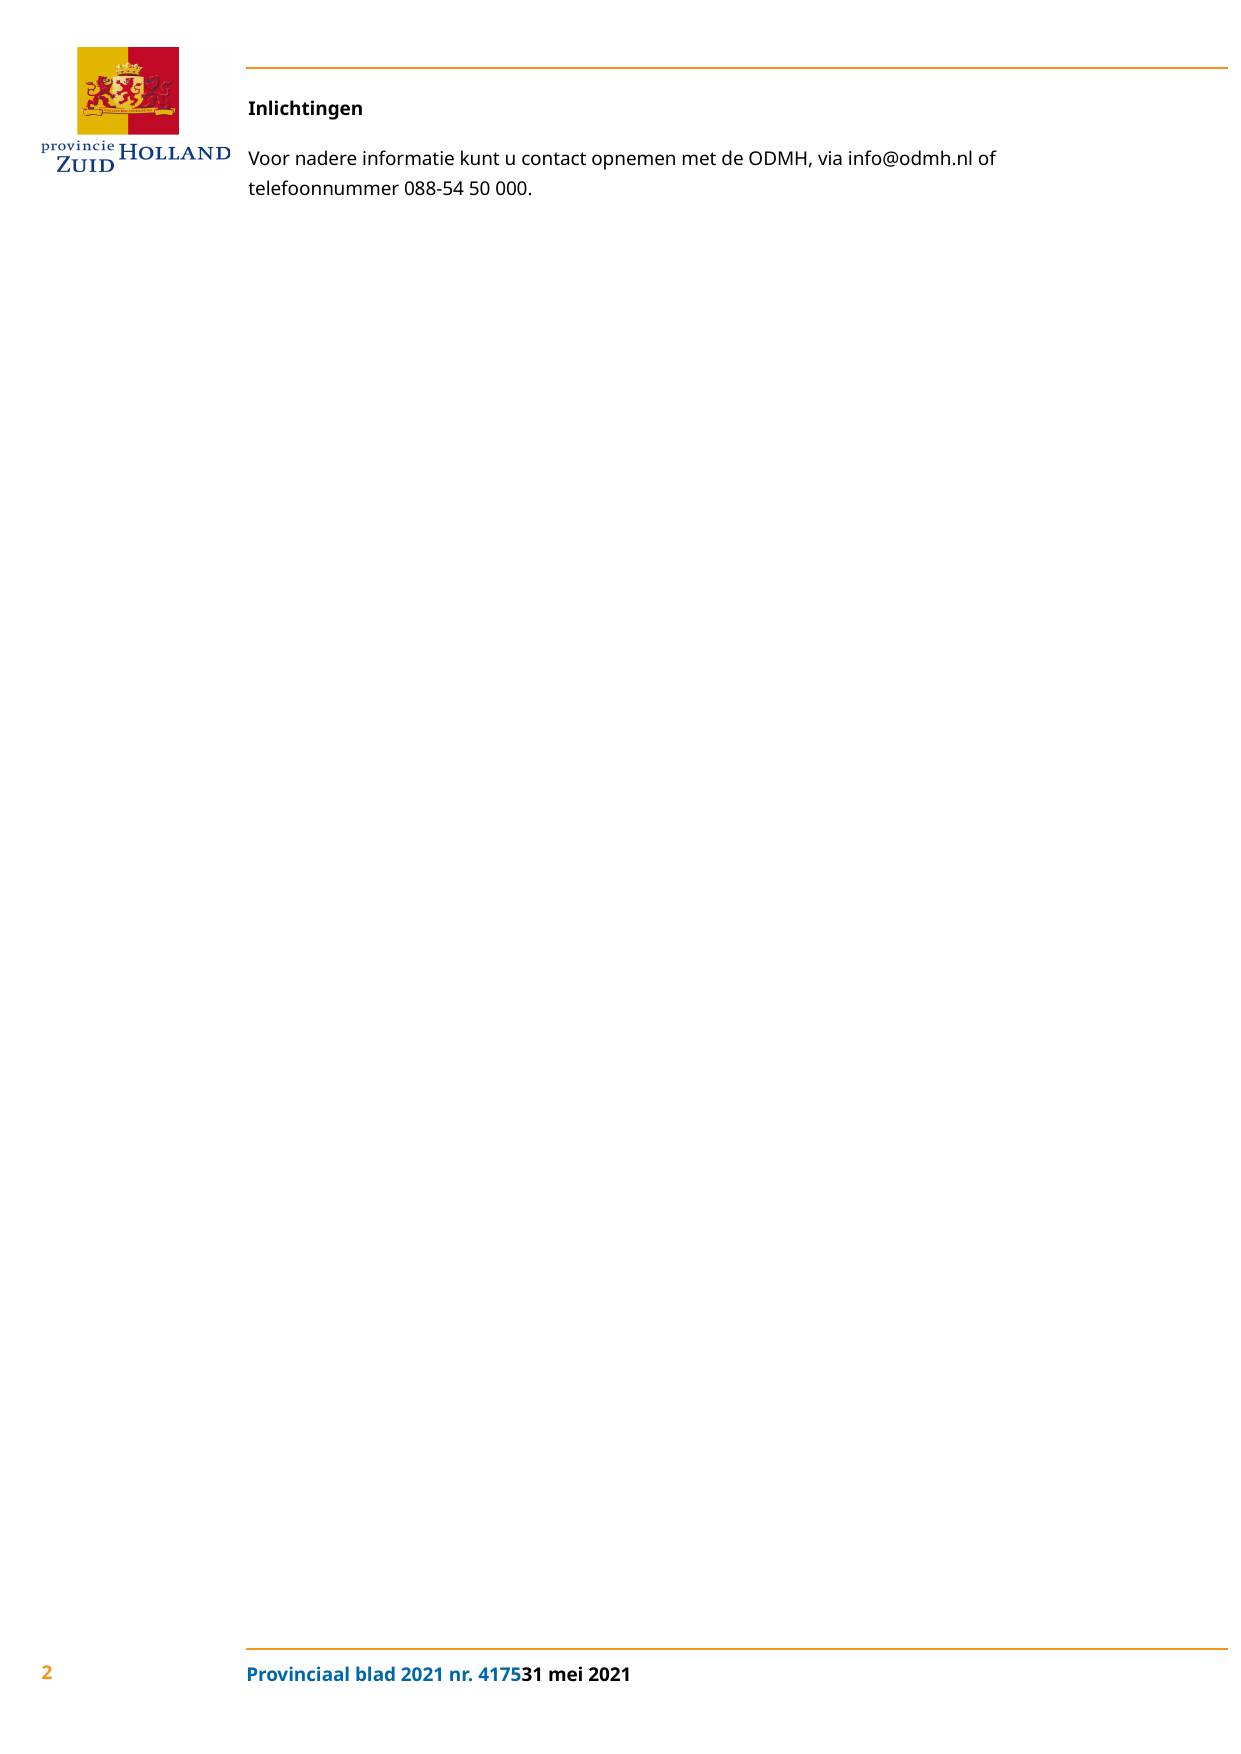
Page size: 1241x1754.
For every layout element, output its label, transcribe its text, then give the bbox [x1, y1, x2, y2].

text Voor nadere informatie kunt u contact opnemen met de ODMH, via info@odmh.nl of telefoonnummer 088-54 50 000. [248, 145, 1152, 201]
picture [41, 47, 231, 172]
text Inlichtingen [248, 95, 1152, 121]
